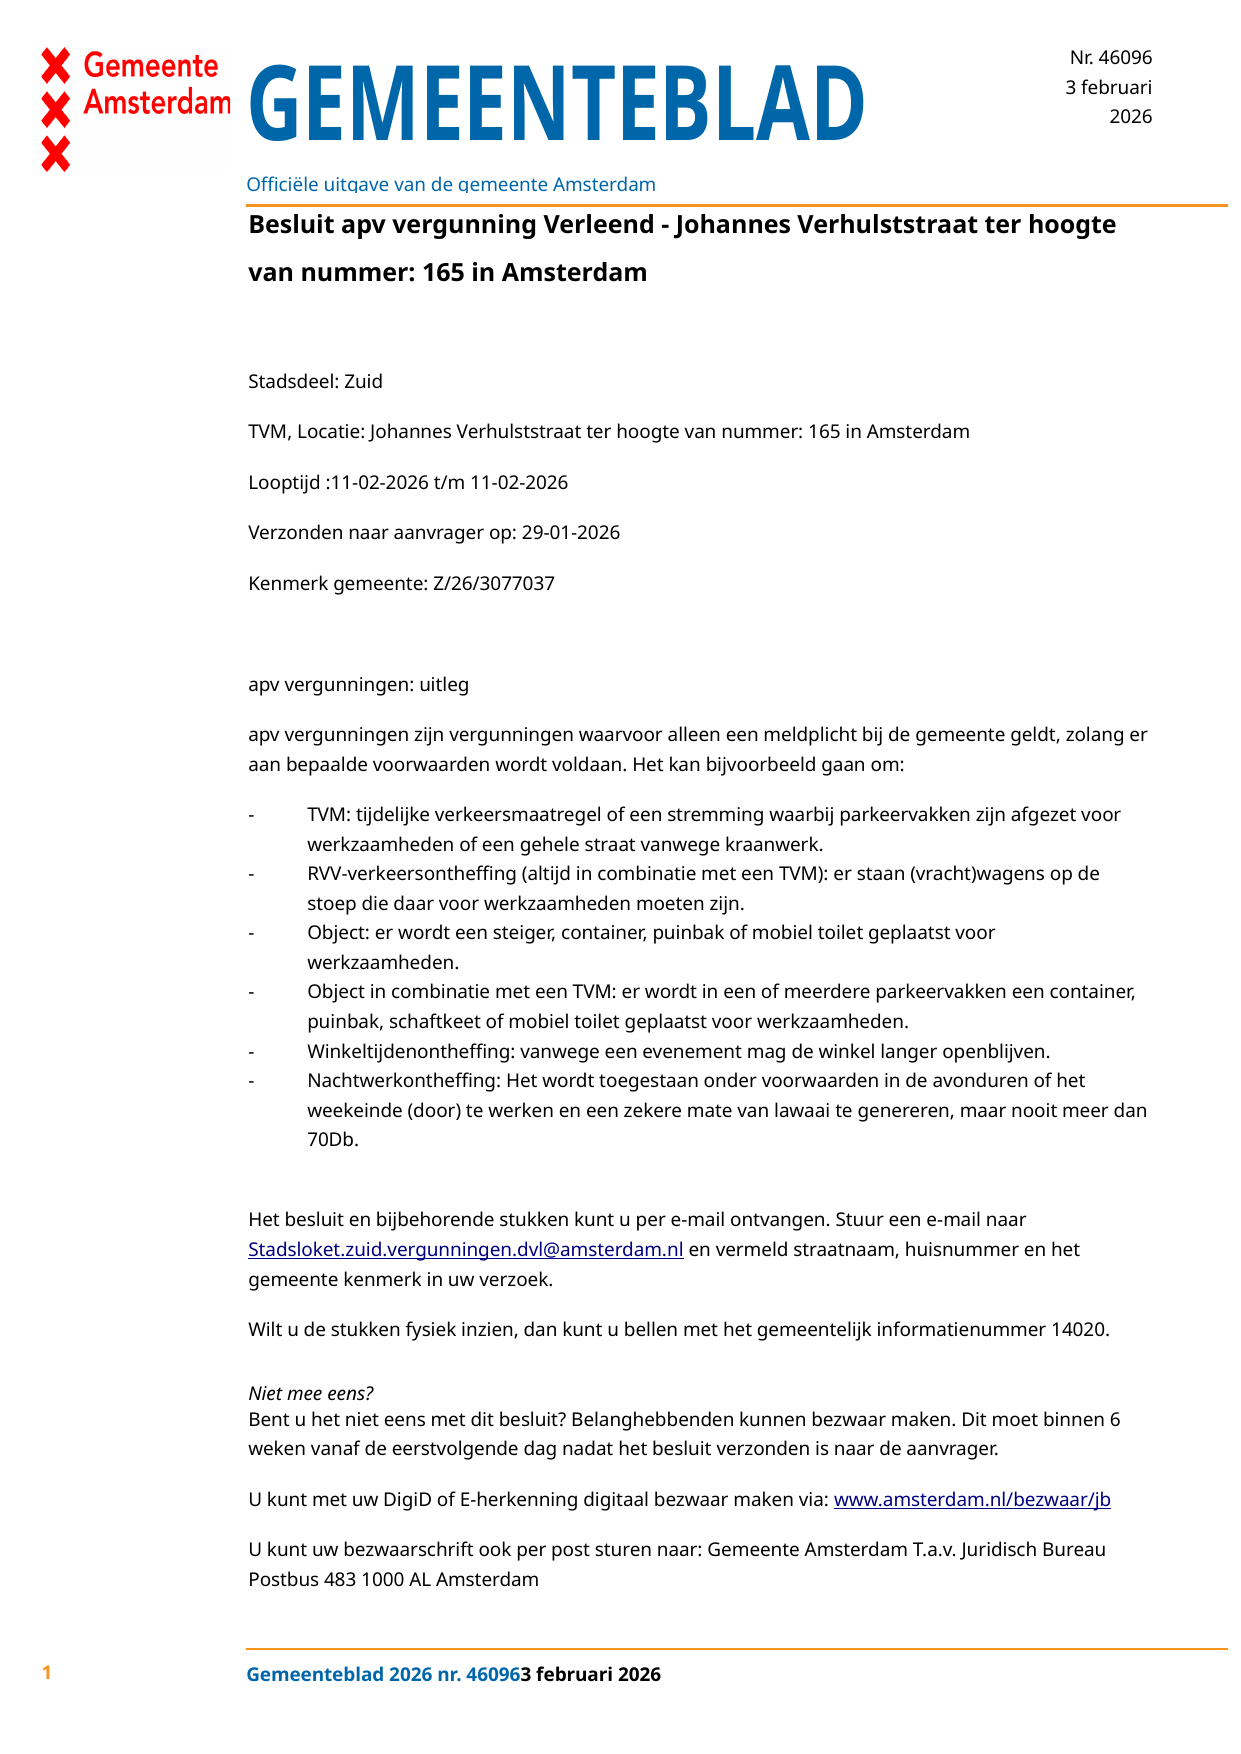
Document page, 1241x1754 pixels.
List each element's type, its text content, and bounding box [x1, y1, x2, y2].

text Niet mee eens? [248, 1380, 1152, 1406]
list Object: er wordt een steiger, container, puinbak of mobiel toilet geplaatst voor werkzaamheden. [248, 919, 1152, 975]
text U kunt uw bezwaarschrift ook per post sturen naar: Gemeente Amsterdam T.a.v. Juridisch Bureau Postbus 483 1000 AL Amsterdam [248, 1536, 1152, 1592]
list Nachtwerkontheffing: Het wordt toegestaan onder voorwaarden in de avonduren of het weekeinde (door) te werken en een zekere mate van lawaai te genereren, maar nooit meer dan 70Db. [248, 1067, 1152, 1152]
text apv vergunningen zijn vergunningen waarvoor alleen een meldplicht bij de gemeente geldt, zolang er aan bepaalde voorwaarden wordt voldaan. Het kan bijvoorbeeld gaan om: [248, 721, 1152, 777]
text Besluit apv vergunning Verleend - Johannes Verhulststraat ter hoogte van nummer: 165 in Amsterdam [248, 207, 1152, 288]
list Object in combinatie met een TVM: er wordt in een of meerdere parkeervakken een container, puinbak, schaftkeet of mobiel toilet geplaatst voor werkzaamheden. [248, 979, 1152, 1034]
text Bent u het niet eens met dit besluit? Belanghebbenden kunnen bezwaar maken. Dit moet binnen 6 weken vanaf de eerstvolgende dag nadat het besluit verzonden is naar de aanvrager. [248, 1406, 1152, 1461]
list TVM: tijdelijke verkeersmaatregel of een stremming waarbij parkeervakken zijn afgezet voor werkzaamheden of een gehele straat vanwege kraanwerk. [248, 801, 1152, 857]
text Verzonden naar aanvrager op: 29-01-2026 [248, 519, 1152, 545]
text Wilt u de stukken fysiek inzien, dan kunt u bellen met het gemeentelijk informatienummer 14020. [248, 1316, 1152, 1342]
text Kenmerk gemeente: Z/26/3077037 [248, 570, 1152, 596]
list RVV-verkeersontheffing (altijd in combinatie met een TVM): er staan (vracht)wagens op de stoep die daar voor werkzaamheden moeten zijn. [248, 860, 1152, 916]
text Looptijd :11-02-2026 t/m 11-02-2026 [248, 469, 1152, 495]
text Stadsdeel: Zuid [248, 368, 1152, 394]
picture [41, 47, 231, 172]
text Het besluit en bijbehorende stukken kunt u per e-mail ontvangen. Stuur een e-mail naar Stadsloket.zuid.vergunningen.dvl@amsterdam.nl en vermeld straatnaam, huisnummer en het gemeente kenmerk in uw verzoek. [248, 1207, 1152, 1292]
text U kunt met uw DigiD of E-herkenning digitaal bezwaar maken via: www.amsterdam.nl/bezwaar/jb [248, 1486, 1152, 1512]
text apv vergunningen: uitleg [248, 671, 1152, 697]
list Winkeltijdenontheffing: vanwege een evenement mag de winkel langer openblijven. [248, 1038, 1152, 1064]
text TVM, Locatie: Johannes Verhulststraat ter hoogte van nummer: 165 in Amsterdam [248, 419, 1152, 444]
